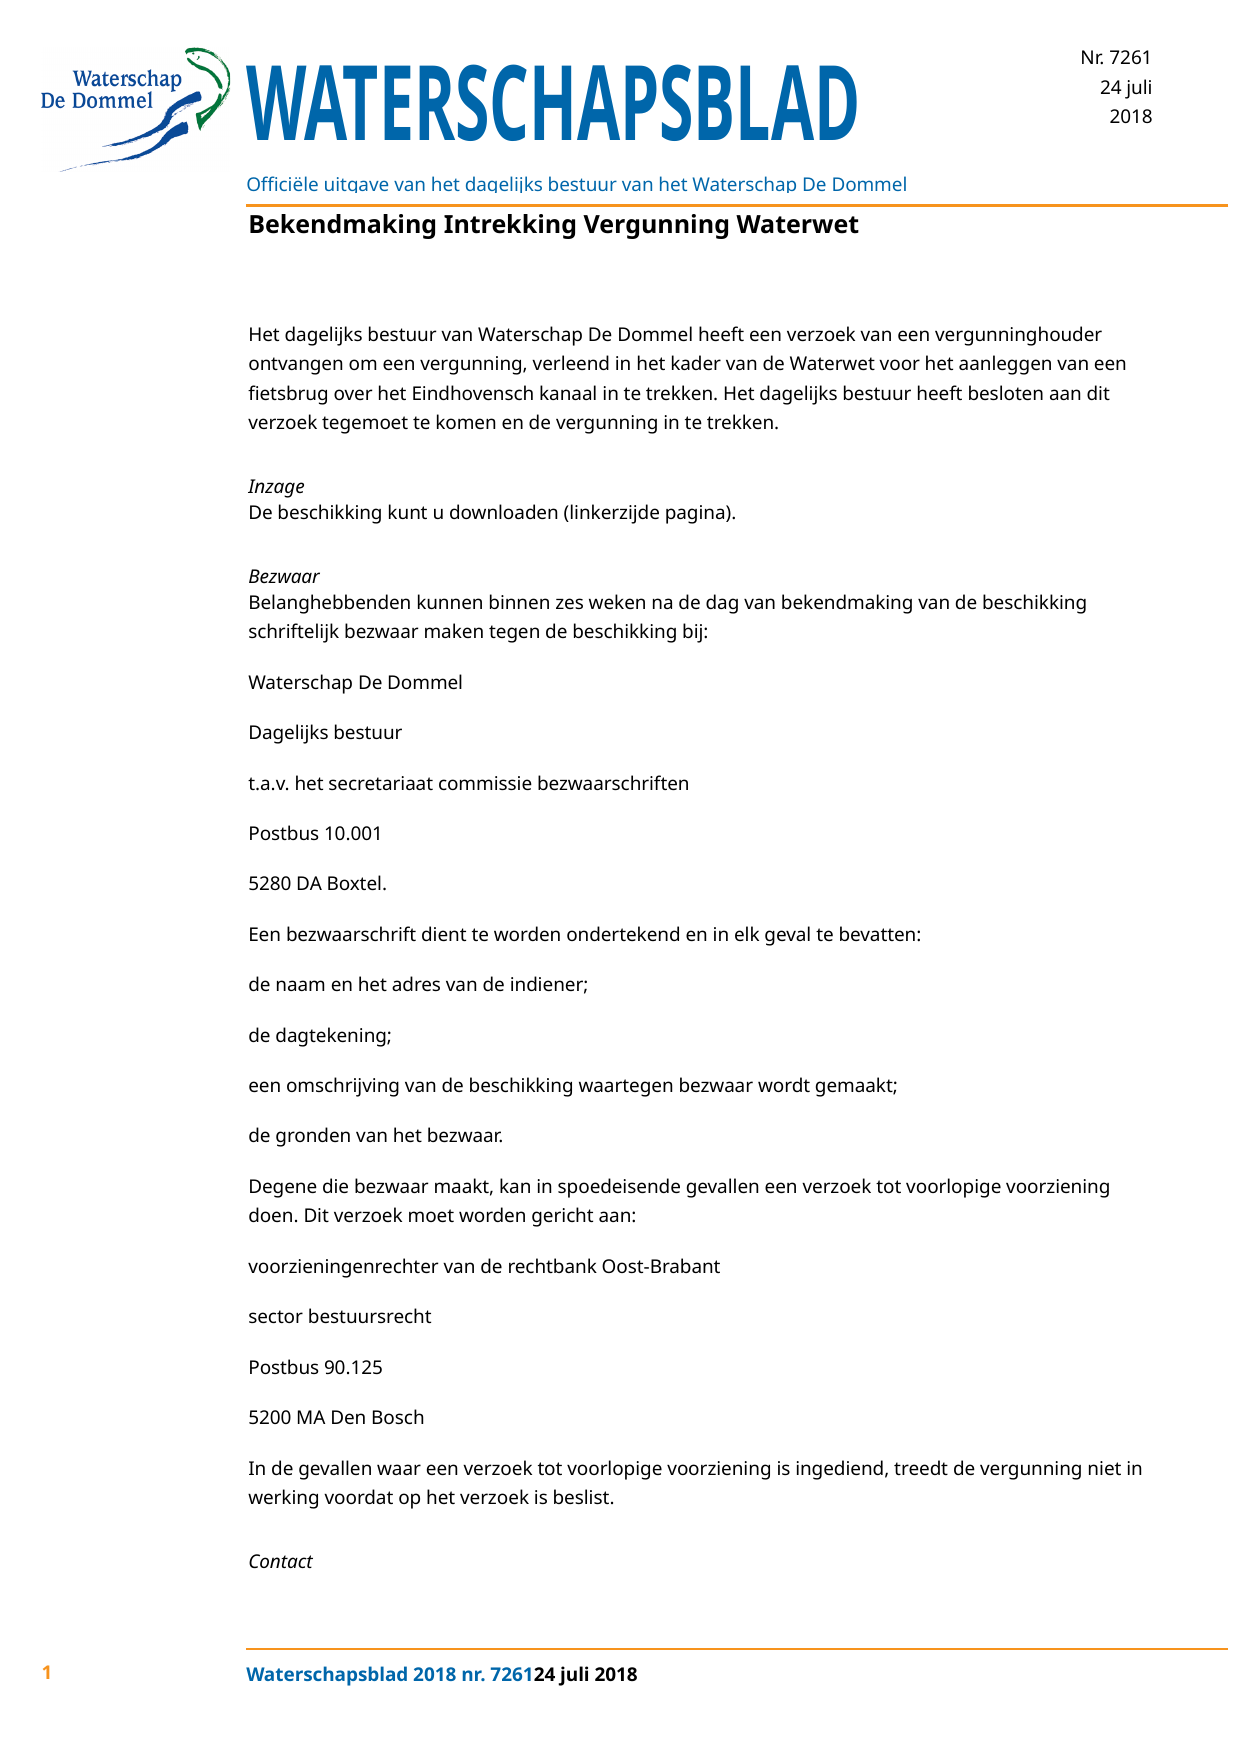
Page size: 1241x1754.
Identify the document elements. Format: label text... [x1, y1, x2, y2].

text voorzieningenrechter van de rechtbank Oost-Brabant [248, 1253, 1152, 1279]
text Contact [248, 1548, 1152, 1574]
text de naam en het adres van de indiener; [248, 971, 1152, 997]
text sector bestuursrecht [248, 1303, 1152, 1329]
text Dagelijks bestuur [248, 719, 1152, 745]
text de dagtekening; [248, 1022, 1152, 1047]
text Postbus 90.125 [248, 1354, 1152, 1379]
text Inzage [248, 473, 1152, 499]
text Degene die bezwaar maakt, kan in spoedeisende gevallen een verzoek tot voorlopige voorziening doen. Dit verzoek moet worden gericht aan: [248, 1173, 1152, 1228]
text de gronden van het bezwaar. [248, 1123, 1152, 1148]
text Bekendmaking Intrekking Vergunning Waterwet [248, 207, 1152, 241]
text Postbus 10.001 [248, 820, 1152, 846]
text 5280 DA Boxtel. [248, 871, 1152, 896]
text 5200 MA Den Bosch [248, 1404, 1152, 1430]
picture [41, 47, 231, 172]
text t.a.v. het secretariaat commissie bezwaarschriften [248, 770, 1152, 795]
text Een bezwaarschrift dient te worden ondertekend en in elk geval te bevatten: [248, 921, 1152, 947]
text Bezwaar [248, 563, 1152, 589]
text een omschrijving van de beschikking waartegen bezwaar wordt gemaakt; [248, 1072, 1152, 1098]
text Het dagelijks bestuur van Waterschap De Dommel heeft een verzoek van een vergunninghouder ontvangen om een vergunning, verleend in het kader van de Waterwet voor het aanleggen van een fietsbrug over het Eindhovensch kanaal in te trekken. Het dagelijks bestuur heeft besloten aan dit verzoek tegemoet te komen en de vergunning in te trekken. [248, 321, 1152, 435]
text In de gevallen waar een verzoek tot voorlopige voorziening is ingediend, treedt de vergunning niet in werking voordat op het verzoek is beslist. [248, 1455, 1152, 1510]
text Waterschap De Dommel [248, 669, 1152, 694]
text Belanghebbenden kunnen binnen zes weken na de dag van bekendmaking van de beschikking schriftelijk bezwaar maken tegen de beschikking bij: [248, 589, 1152, 644]
text De beschikking kunt u downloaden (linkerzijde pagina). [248, 499, 1152, 525]
